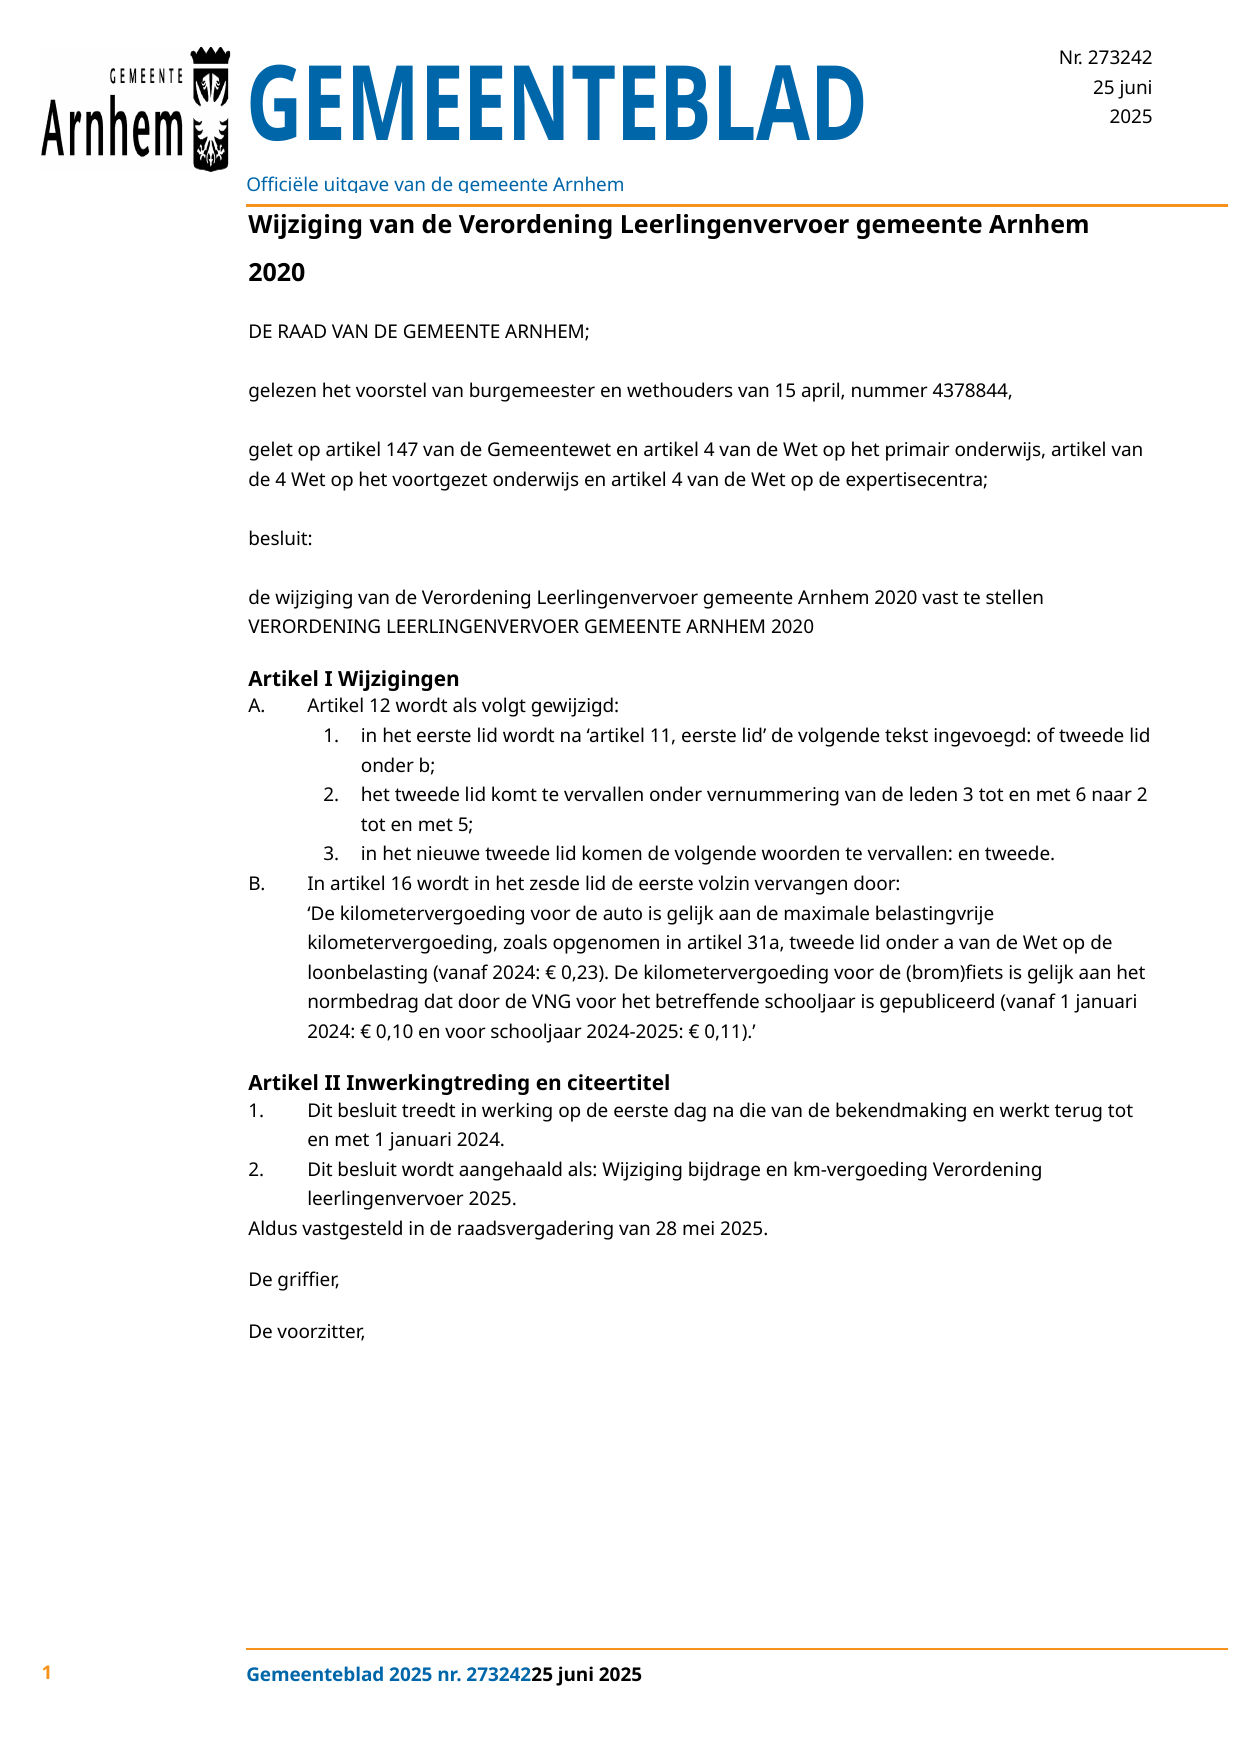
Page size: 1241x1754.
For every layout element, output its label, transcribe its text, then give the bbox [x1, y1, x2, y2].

text De voorzitter, [248, 1318, 1152, 1344]
list Dit besluit wordt aangehaald als: Wijziging bijdrage en km-vergoeding Verordening leerlingenvervoer 2025. [248, 1156, 1152, 1211]
text Artikel I Wijzigingen [248, 664, 1152, 693]
list In artikel 16 wordt in het zesde lid de eerste volzin vervangen door: [248, 870, 1152, 896]
text Wijziging van de Verordening Leerlingenvervoer gemeente Arnhem 2020 [248, 207, 1152, 288]
text gelet op artikel 147 van de Gemeentewet en artikel 4 van de Wet op het primair onderwijs, artikel van de 4 Wet op het voortgezet onderwijs en artikel 4 van de Wet op de expertisecentra; [248, 436, 1152, 492]
list in het eerste lid wordt na ‘artikel 11, eerste lid’ de volgende tekst ingevoegd: of tweede lid onder b; [323, 722, 1152, 777]
list ‘De kilometervergoeding voor de auto is gelijk aan de maximale belastingvrije kilometervergoeding, zoals opgenomen in artikel 31a, tweede lid onder a van de Wet op de loonbelasting (vanaf 2024: € 0,23). De kilometervergoeding voor de (brom)fiets is gelijk aan het normbedrag dat door de VNG voor het betreffende schooljaar is gepubliceerd (vanaf 1 januari 2024: € 0,10 en voor schooljaar 2024-2025: € 0,11).’ [248, 900, 1152, 1044]
list Dit besluit treedt in werking op de eerste dag na die van de bekendmaking en werkt terug tot en met 1 januari 2024. [248, 1097, 1152, 1152]
text Artikel II Inwerkingtreding en citeertitel [248, 1068, 1152, 1097]
text besluit: [248, 525, 1152, 551]
list Artikel 12 wordt als volgt gewijzigd: [248, 693, 1152, 718]
picture [41, 47, 231, 172]
text gelezen het voorstel van burgemeester en wethouders van 15 april, nummer 4378844, [248, 377, 1152, 403]
list in het nieuwe tweede lid komen de volgende woorden te vervallen: en tweede. [323, 841, 1152, 866]
text VERORDENING LEERLINGENVERVOER GEMEENTE ARNHEM 2020 [248, 614, 1152, 639]
text De griffier, [248, 1267, 1152, 1292]
text DE RAAD VAN DE GEMEENTE ARNHEM; [248, 318, 1152, 344]
text Aldus vastgesteld in de raadsvergadering van 28 mei 2025. [248, 1215, 1152, 1241]
list het tweede lid komt te vervallen onder vernummering van de leden 3 tot en met 6 naar 2 tot en met 5; [323, 781, 1152, 837]
text de wijziging van de Verordening Leerlingenvervoer gemeente Arnhem 2020 vast te stellen [248, 584, 1152, 610]
